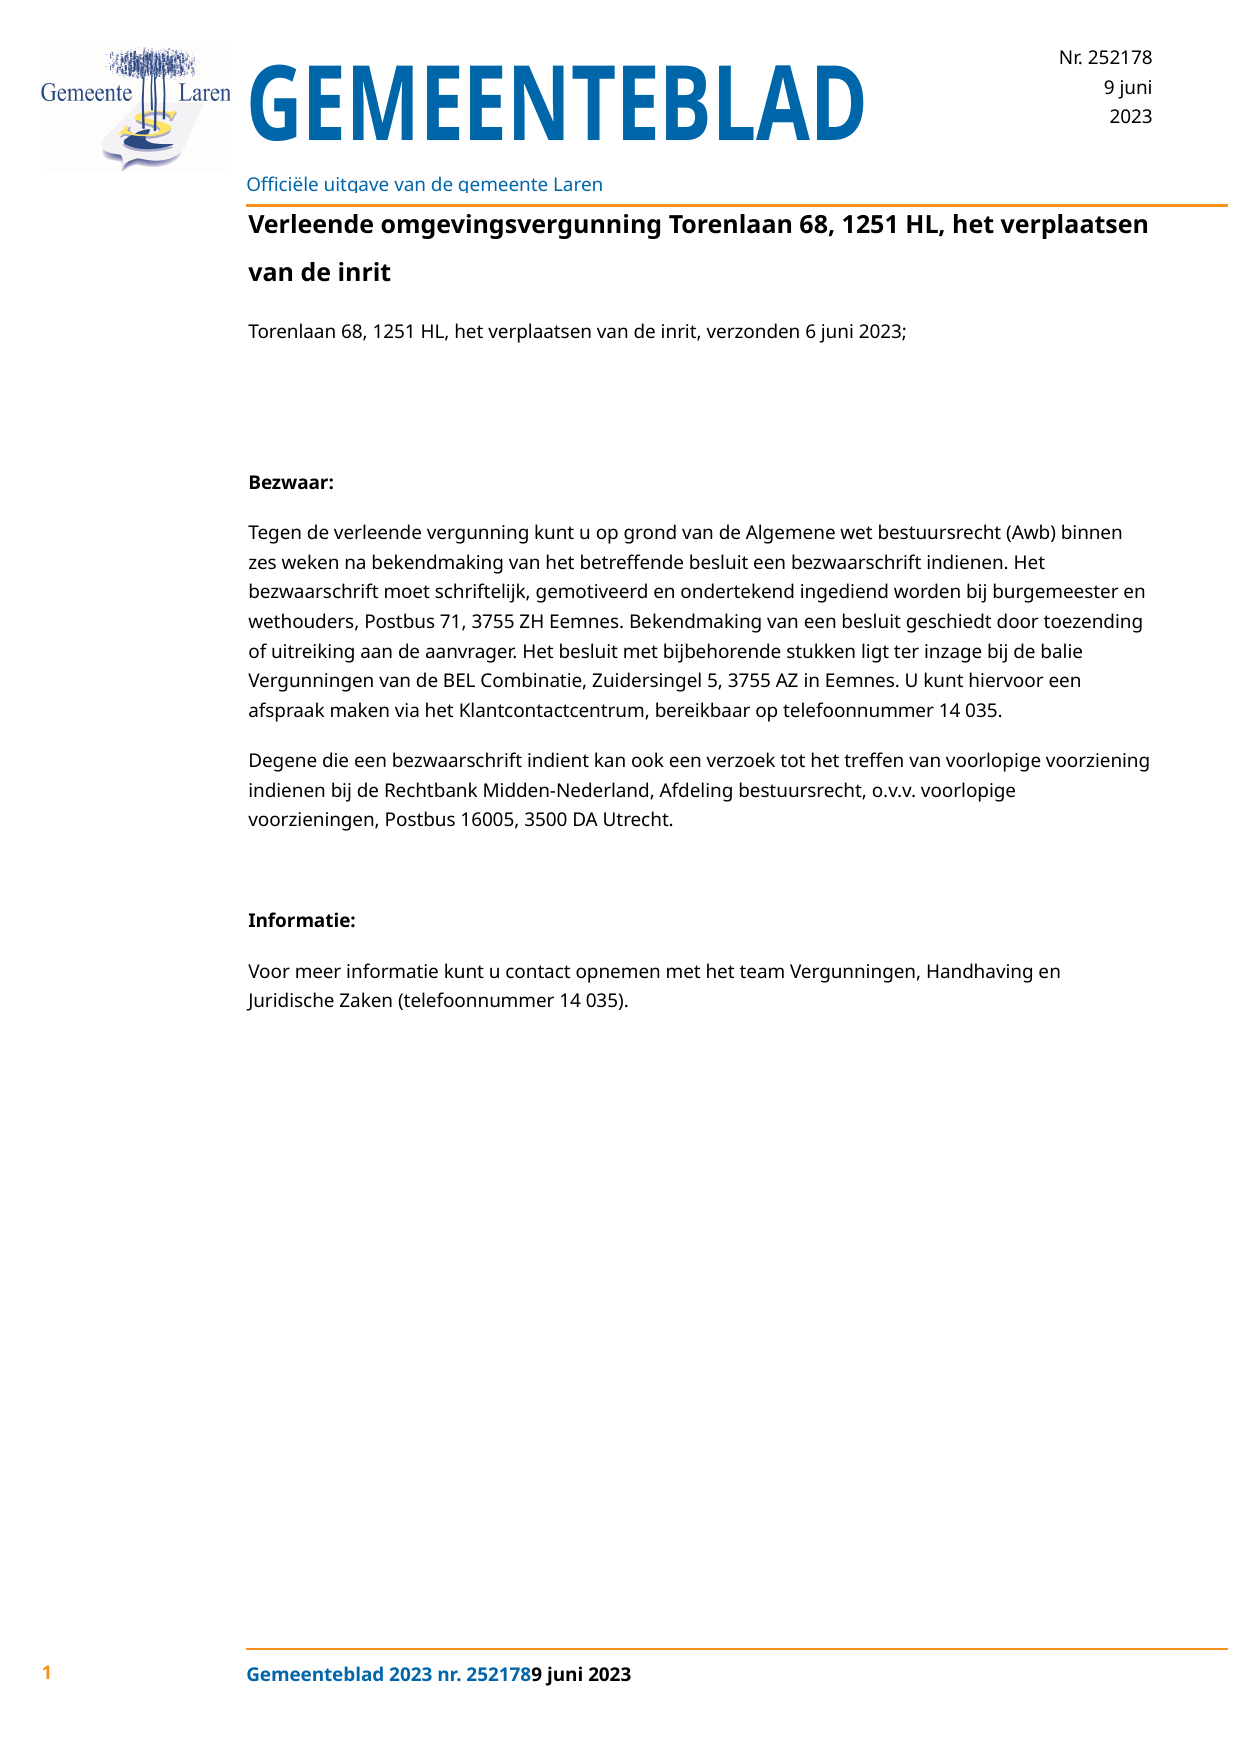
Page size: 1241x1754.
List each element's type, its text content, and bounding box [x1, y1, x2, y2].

text Tegen de verleende vergunning kunt u op grond van de Algemene wet bestuursrecht (Awb) binnen zes weken na bekendmaking van het betreffende besluit een bezwaarschrift indienen. Het bezwaarschrift moet schriftelijk, gemotiveerd en ondertekend ingediend worden bij burgemeester en wethouders, Postbus 71, 3755 ZH Eemnes. Bekendmaking van een besluit geschiedt door toezending of uitreiking aan de aanvrager. Het besluit met bijbehorende stukken ligt ter inzage bij de balie Vergunningen van de BEL Combinatie, Zuidersingel 5, 3755 AZ in Eemnes. U kunt hiervoor een afspraak maken via het Klantcontactcentrum, bereikbaar op telefoonnummer 14 035. [248, 519, 1152, 723]
text Bezwaar: [248, 469, 1152, 495]
text Degene die een bezwaarschrift indient kan ook een verzoek tot het treffen van voorlopige voorziening indienen bij de Rechtbank Midden-Nederland, Afdeling bestuursrecht, o.v.v. voorlopige voorzieningen, Postbus 16005, 3500 DA Utrecht. [248, 747, 1152, 832]
text Verleende omgevingsvergunning Torenlaan 68, 1251 HL, het verplaatsen van de inrit [248, 207, 1152, 288]
picture [41, 47, 231, 172]
text Voor meer informatie kunt u contact opnemen met het team Vergunningen, Handhaving en Juridische Zaken (telefoonnummer 14 035). [248, 958, 1152, 1013]
text Torenlaan 68, 1251 HL, het verplaatsen van de inrit, verzonden 6 juni 2023; [248, 318, 1152, 344]
text Informatie: [248, 907, 1152, 933]
